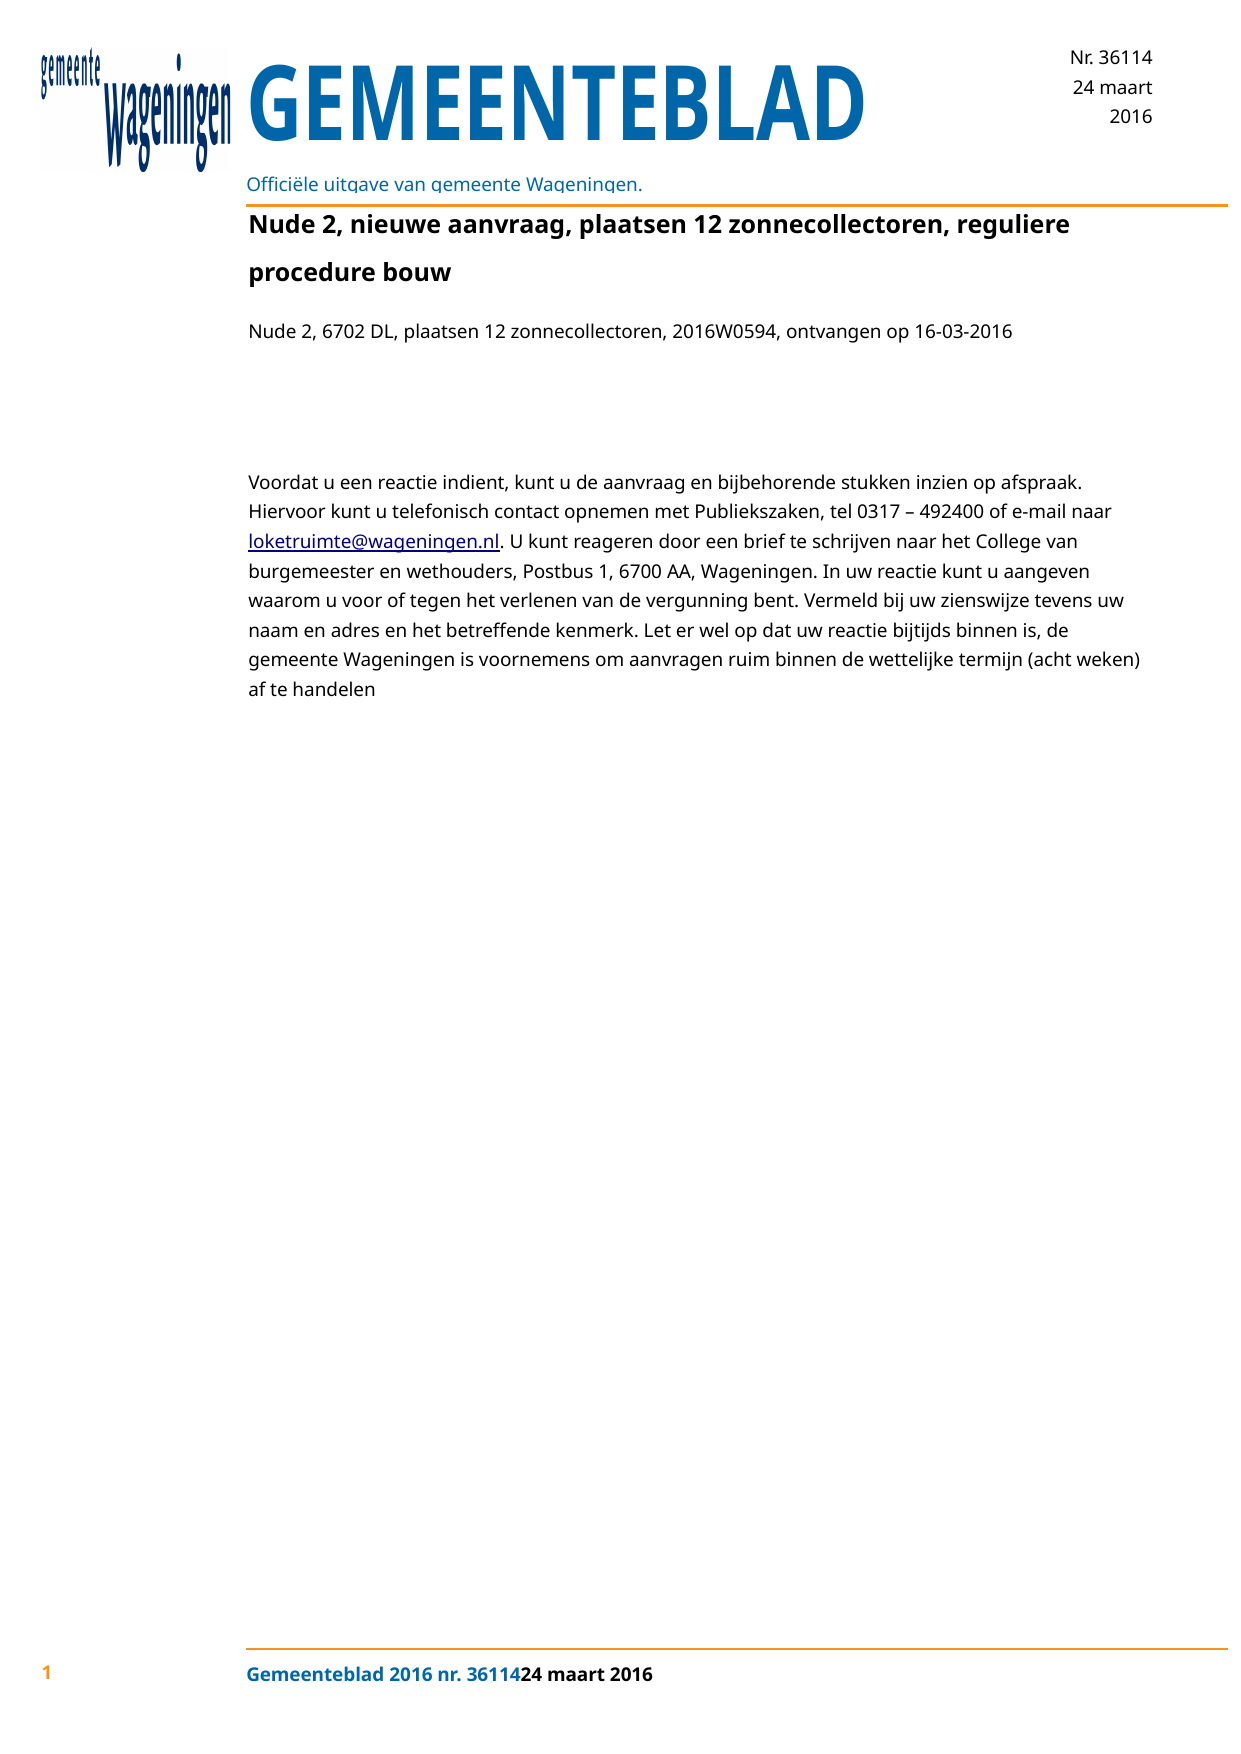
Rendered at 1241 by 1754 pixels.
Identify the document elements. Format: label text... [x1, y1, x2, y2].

text Nude 2, nieuwe aanvraag, plaatsen 12 zonnecollectoren, reguliere procedure bouw [248, 207, 1152, 288]
picture [41, 47, 231, 172]
text Nude 2, 6702 DL, plaatsen 12 zonnecollectoren, 2016W0594, ontvangen op 16-03-2016 [248, 318, 1152, 344]
text Voordat u een reactie indient, kunt u de aanvraag en bijbehorende stukken inzien op afspraak. Hiervoor kunt u telefonisch contact opnemen met Publiekszaken, tel 0317 – 492400 of e-mail naar loketruimte@wageningen.nl. U kunt reageren door een brief te schrijven naar het College van burgemeester en wethouders, Postbus 1, 6700 AA, Wageningen. In uw reactie kunt u aangeven waarom u voor of tegen het verlenen van de vergunning bent. Vermeld bij uw zienswijze tevens uw naam en adres en het betreffende kenmerk. Let er wel op dat uw reactie bijtijds binnen is, de gemeente Wageningen is voornemens om aanvragen ruim binnen de wettelijke termijn (acht weken) af te handelen [248, 469, 1152, 702]
